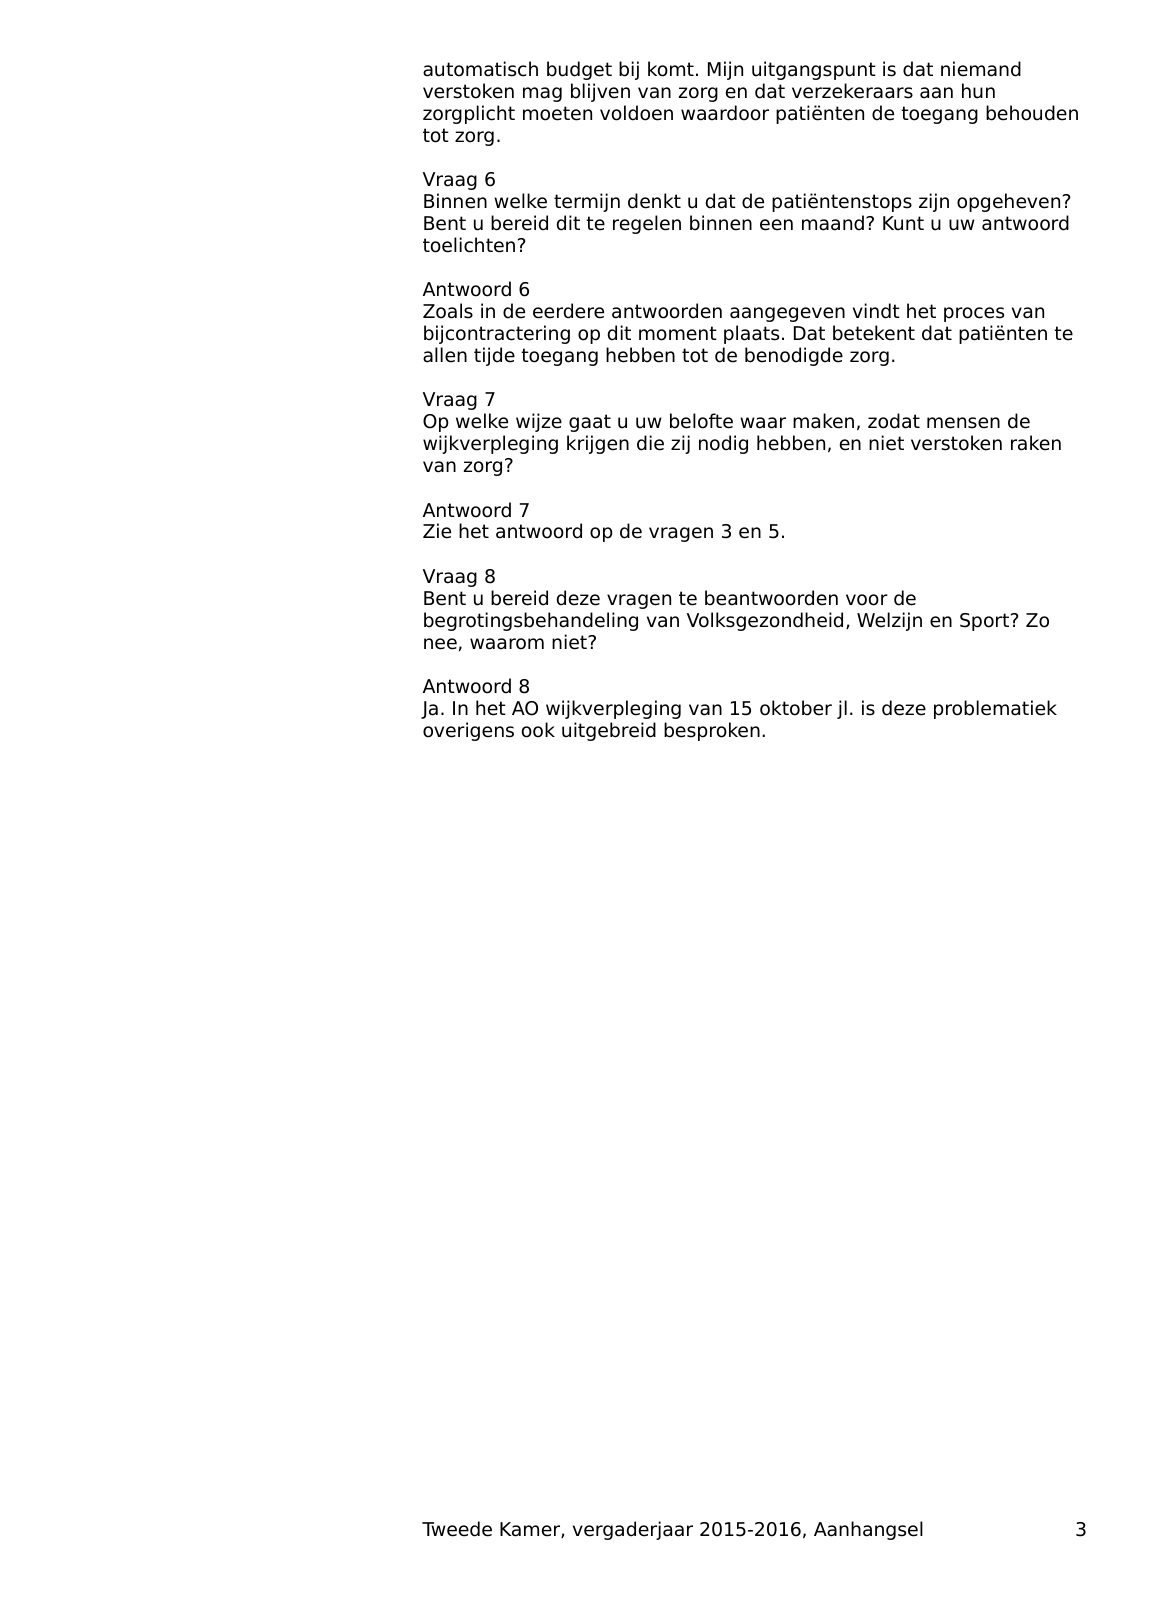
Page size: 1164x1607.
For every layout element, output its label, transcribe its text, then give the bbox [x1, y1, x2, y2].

text Antwoord 8 [422, 676, 1087, 698]
text Antwoord 7 [422, 499, 1087, 521]
text Vraag 8 [422, 566, 1087, 588]
text Zie het antwoord op de vragen 3 en 5. [422, 521, 1087, 543]
text Bent u bereid deze vragen te beantwoorden voor de begrotingsbehandeling van Volksgezondheid, Welzijn en Sport? Zo nee, waarom niet? [422, 588, 1087, 653]
text automatisch budget bij komt. Mijn uitgangspunt is dat niemand verstoken mag blijven van zorg en dat verzekeraars aan hun zorgplicht moeten voldoen waardoor patiënten de toegang behouden tot zorg. [422, 59, 1087, 147]
text Zoals in de eerdere antwoorden aangegeven vindt het proces van bijcontractering op dit moment plaats. Dat betekent dat patiënten te allen tijde toegang hebben tot de benodigde zorg. [422, 301, 1087, 367]
text Op welke wijze gaat u uw belofte waar maken, zodat mensen de wijkverpleging krijgen die zij nodig hebben, en niet verstoken raken van zorg? [422, 411, 1087, 477]
text Vraag 7 [422, 389, 1087, 411]
text Vraag 6 [422, 169, 1087, 191]
text Antwoord 6 [422, 279, 1087, 301]
text Binnen welke termijn denkt u dat de patiëntenstops zijn opgeheven? Bent u bereid dit te regelen binnen een maand? Kunt u uw antwoord toelichten? [422, 191, 1087, 257]
text Ja. In het AO wijkverpleging van 15 oktober jl. is deze problematiek overigens ook uitgebreid besproken. [422, 698, 1087, 742]
